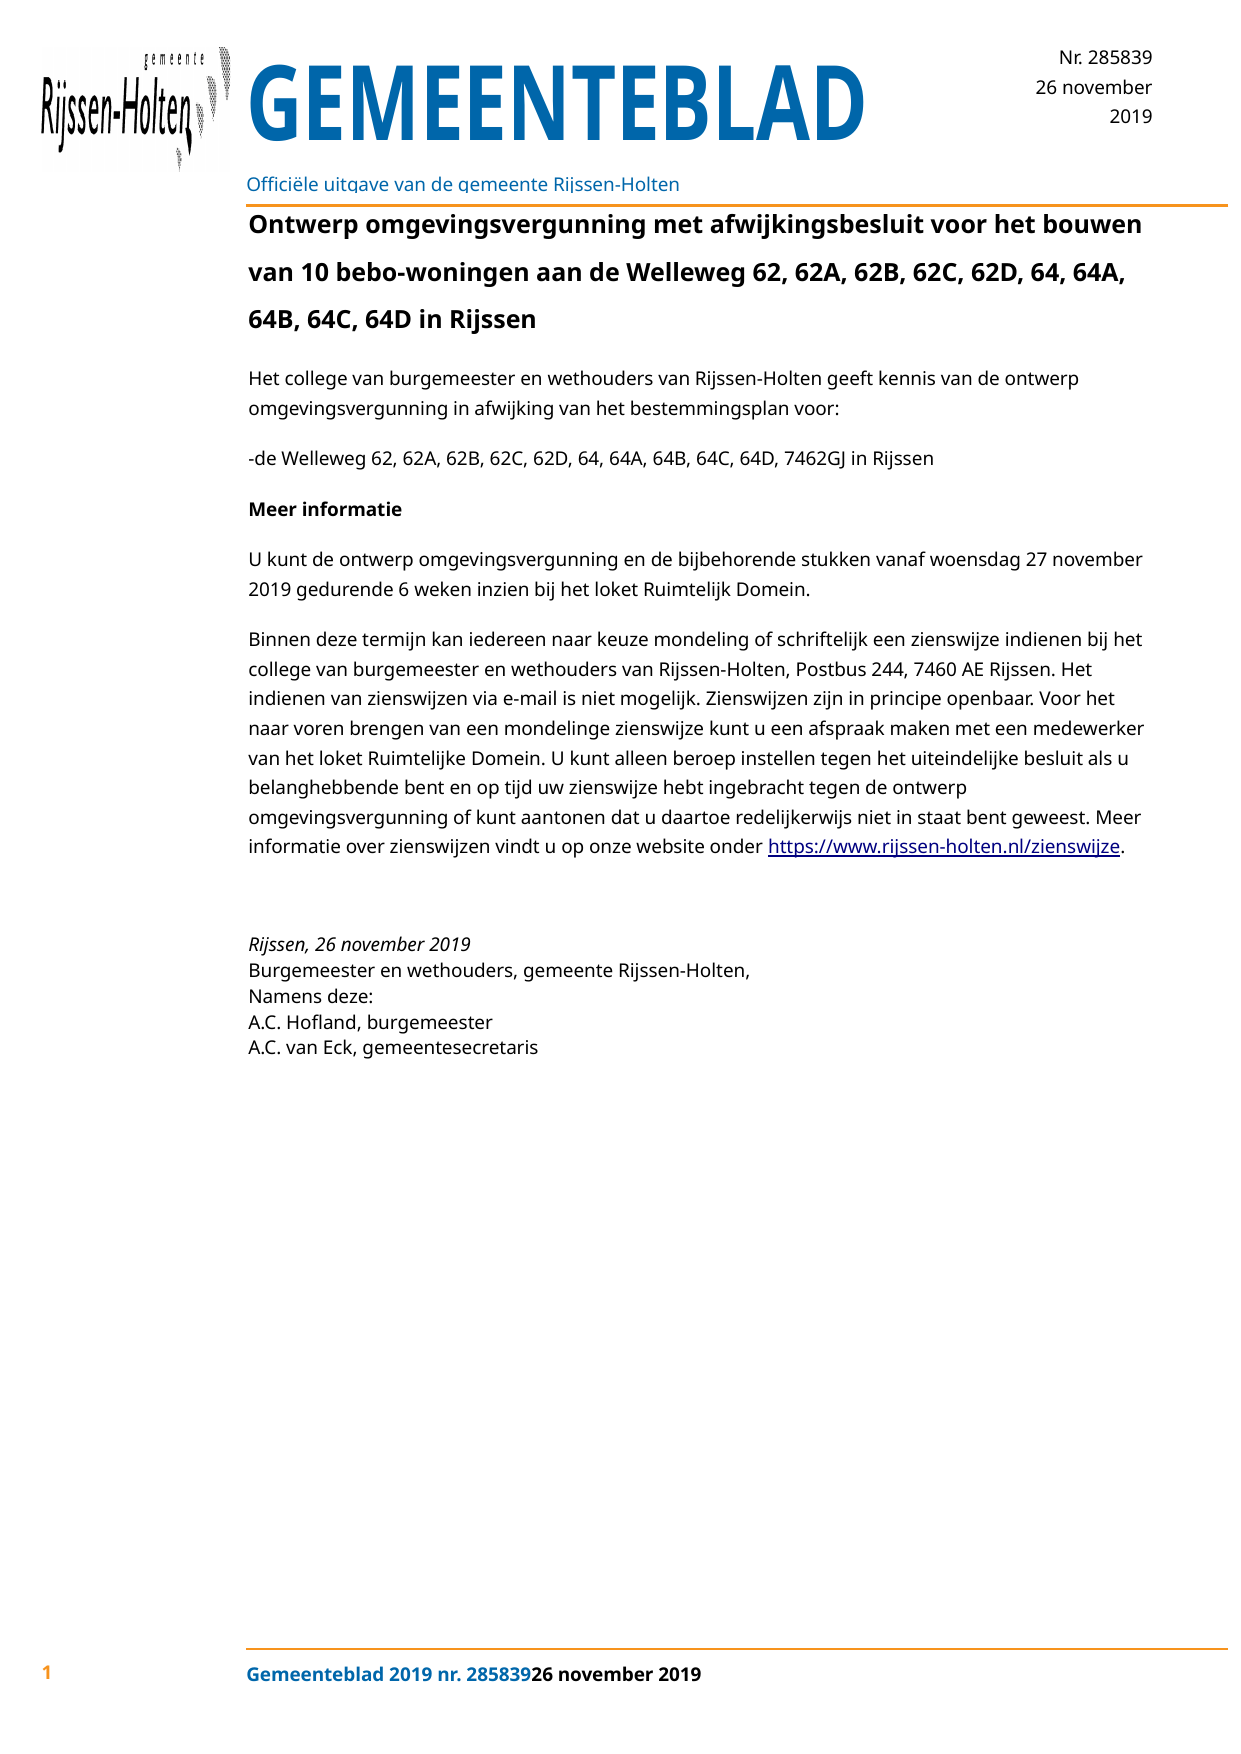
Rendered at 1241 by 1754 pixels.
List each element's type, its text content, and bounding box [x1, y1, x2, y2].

text Het college van burgemeester en wethouders van Rijssen-Holten geeft kennis van de ontwerp omgevingsvergunning in afwijking van het bestemmingsplan voor: [248, 366, 1152, 421]
text -de Welleweg 62, 62A, 62B, 62C, 62D, 64, 64A, 64B, 64C, 64D, 7462GJ in Rijssen [248, 446, 1152, 471]
text Namens deze: [248, 983, 1152, 1009]
text U kunt de ontwerp omgevingsvergunning en de bijbehorende stukken vanaf woensdag 27 november 2019 gedurende 6 weken inzien bij het loket Ruimtelijk Domein. [248, 546, 1152, 602]
text A.C. van Eck, gemeentesecretaris [248, 1034, 1152, 1060]
picture [41, 47, 231, 172]
text Rijssen, 26 november 2019 [248, 932, 1152, 957]
text Burgemeester en wethouders, gemeente Rijssen-Holten, [248, 957, 1152, 983]
text Binnen deze termijn kan iedereen naar keuze mondeling of schriftelijk een zienswijze indienen bij het college van burgemeester en wethouders van Rijssen-Holten, Postbus 244, 7460 AE Rijssen. Het indienen van zienswijzen via e-mail is niet mogelijk. Zienswijzen zijn in principe openbaar. Voor het naar voren brengen van een mondelinge zienswijze kunt u een afspraak maken met een medewerker van het loket Ruimtelijke Domein. U kunt alleen beroep instellen tegen het uiteindelijke besluit als u belanghebbende bent en op tijd uw zienswijze hebt ingebracht tegen de ontwerp omgevingsvergunning of kunt aantonen dat u daartoe redelijkerwijs niet in staat bent geweest. Meer informatie over zienswijzen vindt u op onze website onder https://www.rijssen-holten.nl/zienswijze. [248, 626, 1152, 859]
text Meer informatie [248, 496, 1152, 522]
text Ontwerp omgevingsvergunning met afwijkingsbesluit voor het bouwen van 10 bebo-woningen aan de Welleweg 62, 62A, 62B, 62C, 62D, 64, 64A, 64B, 64C, 64D in Rijssen [248, 207, 1152, 336]
text A.C. Hofland, burgemeester [248, 1009, 1152, 1034]
